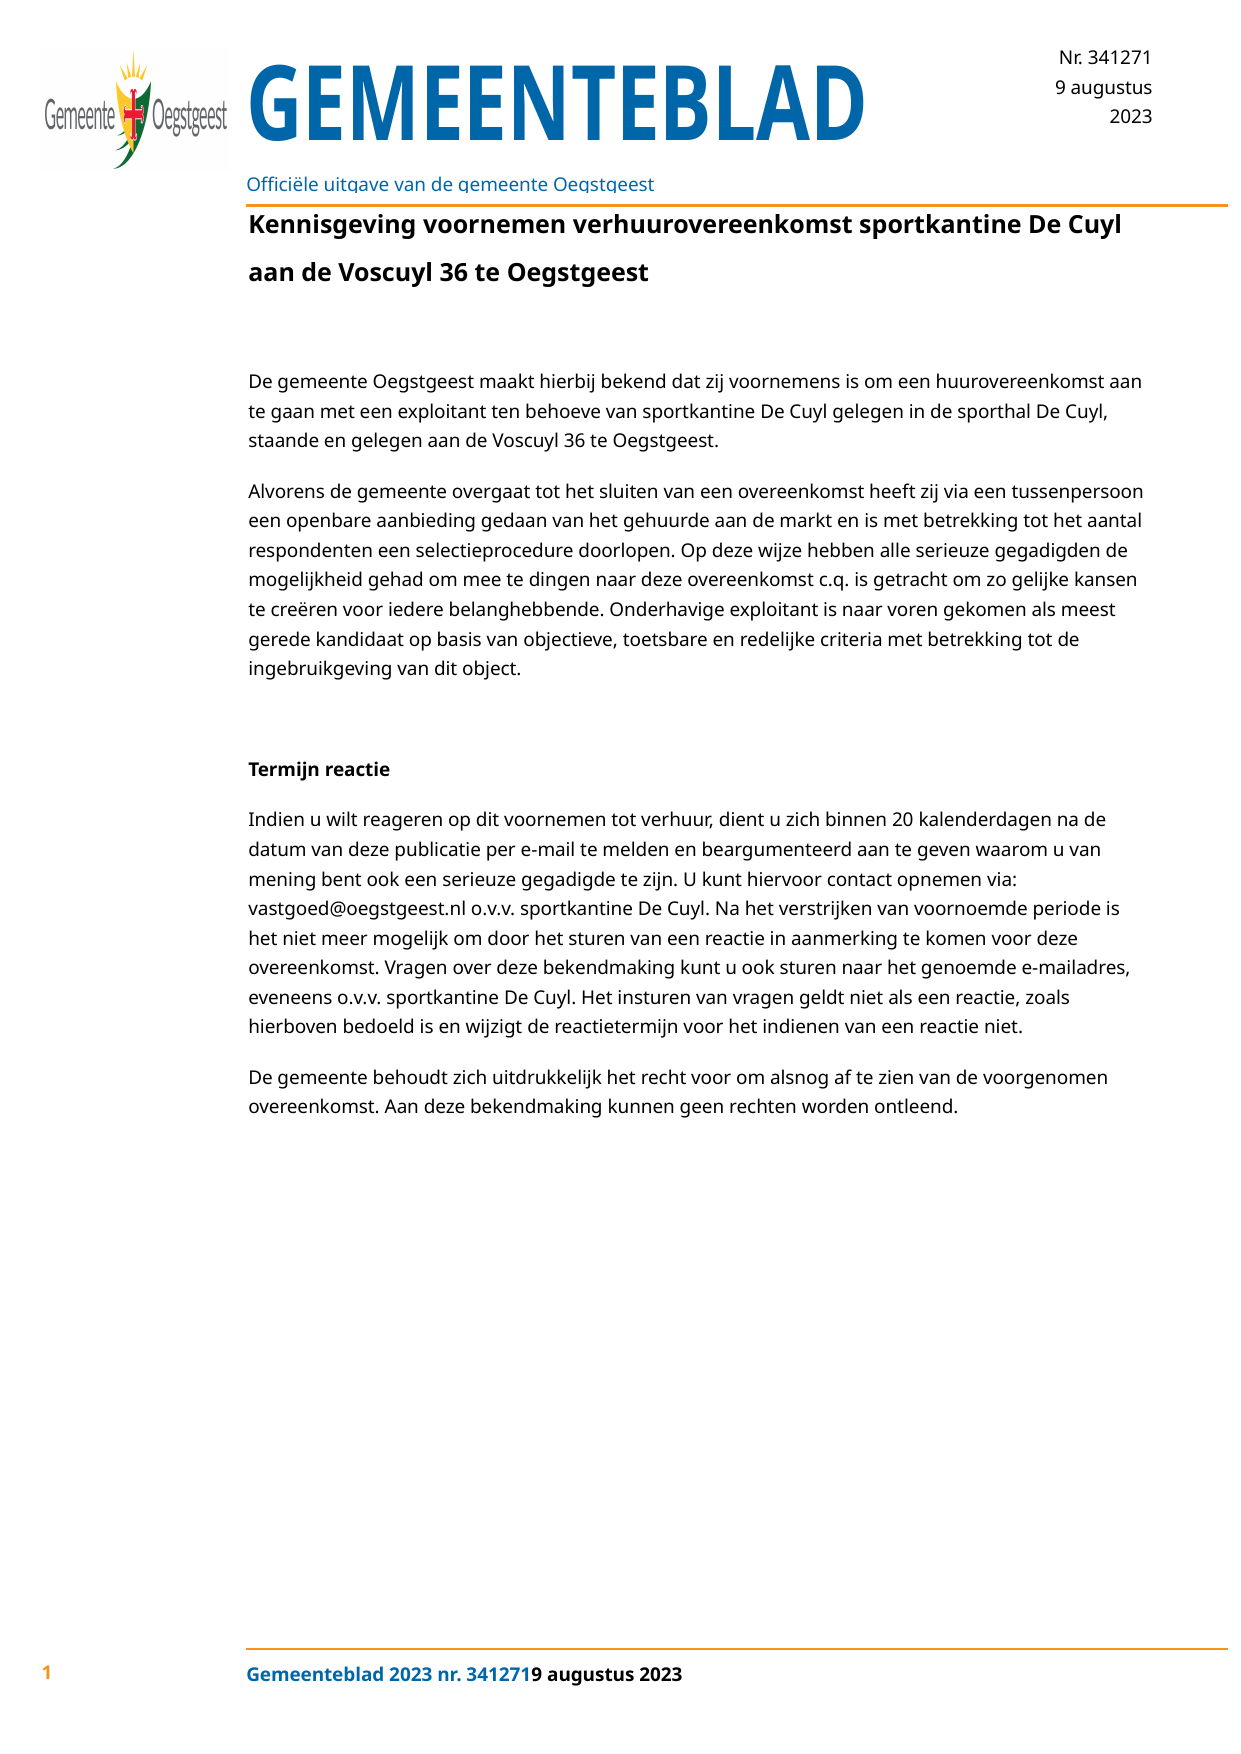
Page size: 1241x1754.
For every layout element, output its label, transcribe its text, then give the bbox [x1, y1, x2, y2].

text De gemeente Oegstgeest maakt hierbij bekend dat zij voornemens is om een huurovereenkomst aan te gaan met een exploitant ten behoeve van sportkantine De Cuyl gelegen in de sporthal De Cuyl, staande en gelegen aan de Voscuyl 36 te Oegstgeest. [248, 368, 1152, 453]
text Termijn reactie [248, 756, 1152, 782]
text De gemeente behoudt zich uitdrukkelijk het recht voor om alsnog af te zien van de voorgenomen overeenkomst. Aan deze bekendmaking kunnen geen rechten worden ontleend. [248, 1064, 1152, 1119]
text Alvorens de gemeente overgaat tot het sluiten van een overeenkomst heeft zij via een tussenpersoon een openbare aanbieding gedaan van het gehuurde aan de markt en is met betrekking tot het aantal respondenten een selectieprocedure doorlopen. Op deze wijze hebben alle serieuze gegadigden de mogelijkheid gehad om mee te dingen naar deze overeenkomst c.q. is getracht om zo gelijke kansen te creëren voor iedere belanghebbende. Onderhavige exploitant is naar voren gekomen als meest gerede kandidaat op basis van objectieve, toetsbare en redelijke criteria met betrekking tot de ingebruikgeving van dit object. [248, 478, 1152, 681]
text Indien u wilt reageren op dit voornemen tot verhuur, dient u zich binnen 20 kalenderdagen na de datum van deze publicatie per e-mail te melden en beargumenteerd aan te geven waarom u van mening bent ook een serieuze gegadigde te zijn. U kunt hiervoor contact opnemen via: vastgoed@oegstgeest.nl o.v.v. sportkantine De Cuyl. Na het verstrijken van voornoemde periode is het niet meer mogelijk om door het sturen van een reactie in aanmerking te komen voor deze overeenkomst. Vragen over deze bekendmaking kunt u ook sturen naar het genoemde e-mailadres, eveneens o.v.v. sportkantine De Cuyl. Het insturen van vragen geldt niet als een reactie, zoals hierboven bedoeld is en wijzigt de reactietermijn voor het indienen van een reactie niet. [248, 807, 1152, 1039]
picture [41, 47, 231, 172]
text Kennisgeving voornemen verhuurovereenkomst sportkantine De Cuyl aan de Voscuyl 36 te Oegstgeest [248, 207, 1152, 288]
